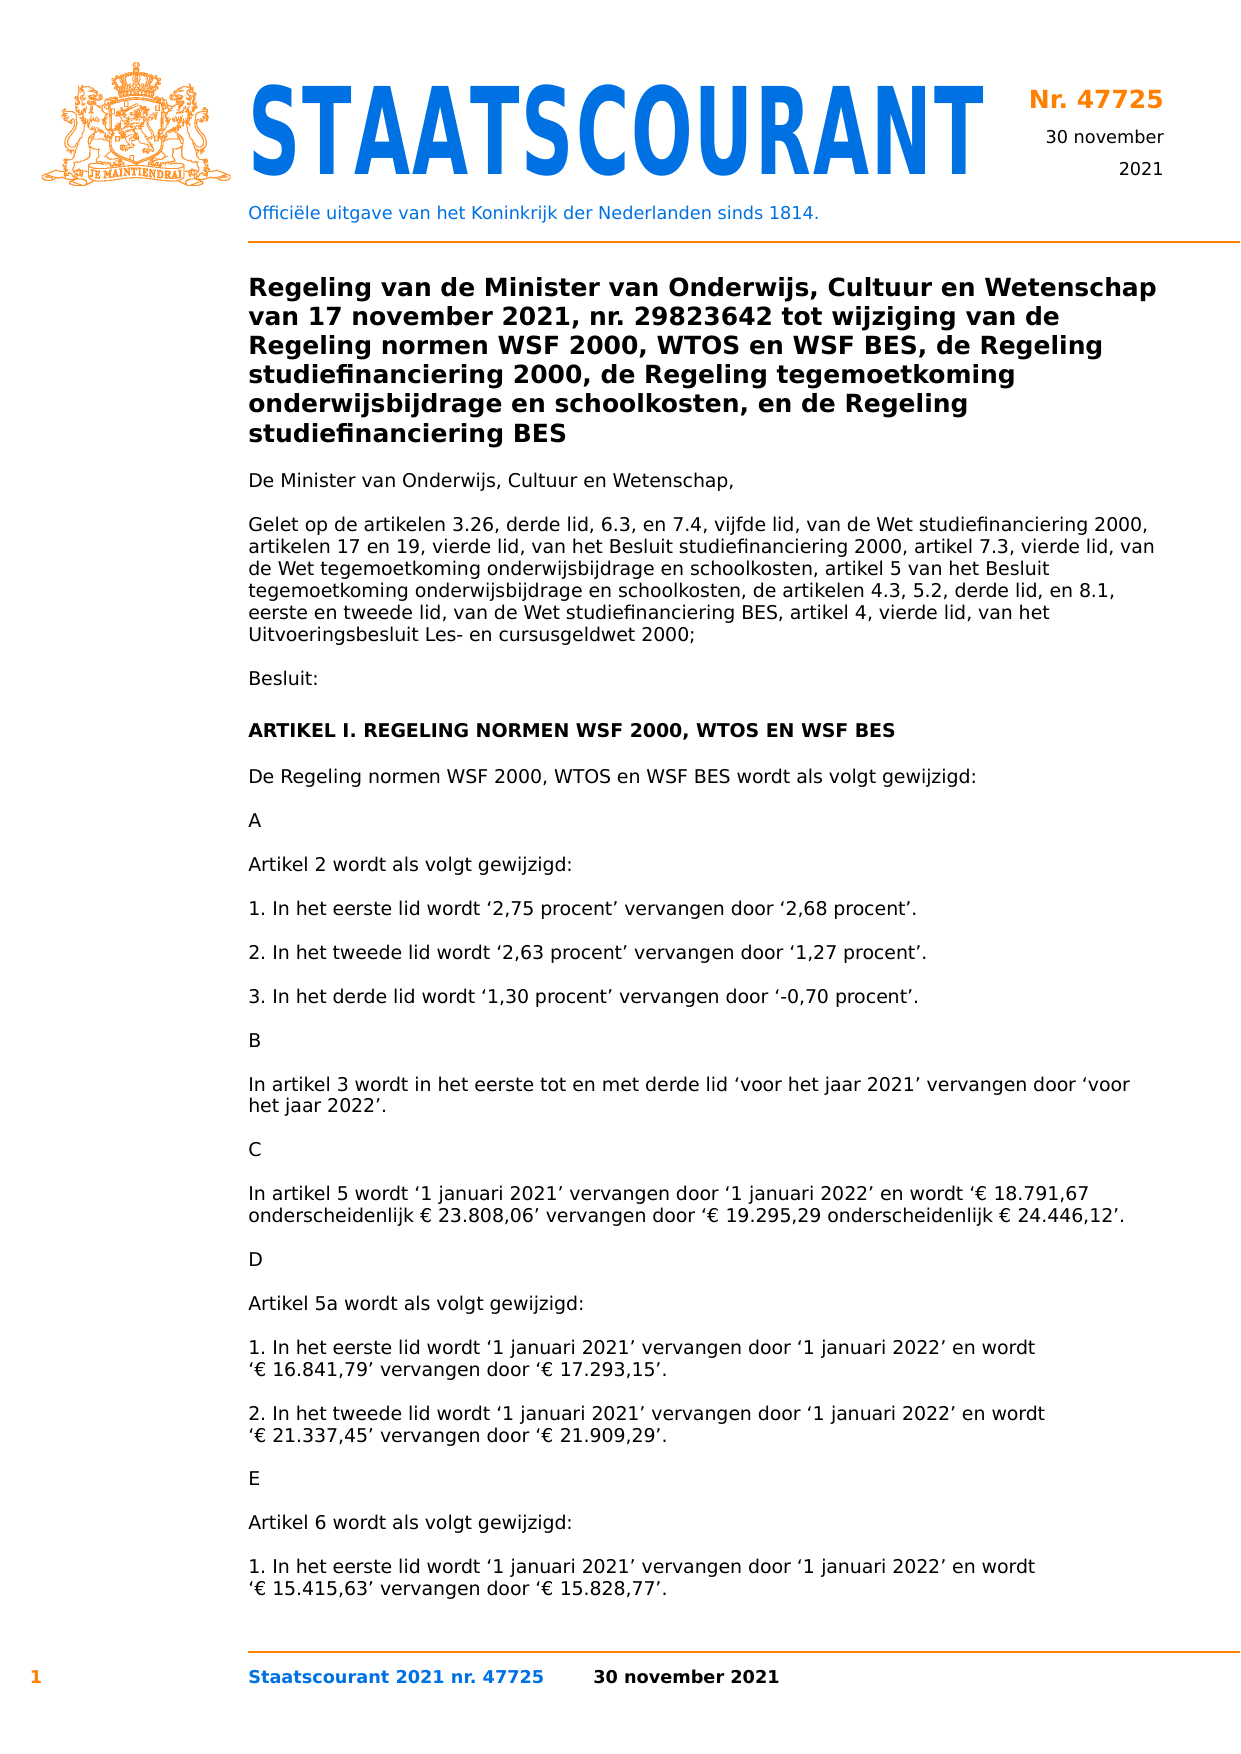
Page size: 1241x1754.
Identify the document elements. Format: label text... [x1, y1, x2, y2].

text 2. In het tweede lid wordt ‘1 januari 2021’ vervangen door ‘1 januari 2022’ en wordt ‘€ 21.337,45’ vervangen door ‘€ 21.909,29’. [248, 1402, 1163, 1446]
text De Regeling normen WSF 2000, WTOS en WSF BES wordt als volgt gewijzigd: [248, 766, 1163, 788]
table_header STAATSCOURANT [248, 62, 998, 203]
table_header [25, 62, 248, 241]
table_cell 2021 [998, 153, 1240, 203]
text Artikel 6 wordt als volgt gewijzigd: [248, 1512, 1163, 1534]
subtitle ARTIKEL I. REGELING NORMEN WSF 2000, WTOS EN WSF BES [248, 719, 1163, 741]
text Artikel 5a wordt als volgt gewijzigd: [248, 1293, 1163, 1315]
text De Minister van Onderwijs, Cultuur en Wetenschap, [248, 470, 1163, 492]
text Besluit: [248, 667, 1163, 689]
table_header Nr. 47725 [998, 62, 1240, 121]
table_cell 30 november [998, 121, 1240, 153]
text B [248, 1029, 1163, 1052]
text In artikel 5 wordt ‘1 januari 2021’ vervangen door ‘1 januari 2022’ en wordt ‘€ 18.791,67 onderscheidenlijk € 23.808,06’ vervangen door ‘€ 19.295,29 onderscheidenlijk € 24.446,12’. [248, 1183, 1163, 1227]
text Artikel 2 wordt als volgt gewijzigd: [248, 854, 1163, 876]
text In artikel 3 wordt in het eerste tot en met derde lid ‘voor het jaar 2021’ vervangen door ‘voor het jaar 2022’. [248, 1073, 1163, 1117]
text D [248, 1249, 1163, 1271]
text E [248, 1468, 1163, 1490]
subtitle Regeling van de Minister van Onderwijs, Cultuur en Wetenschap van 17 november 2021, nr. 29823642 tot wijziging van de Regeling normen WSF 2000, WTOS en WSF BES, de Regeling studiefinanciering 2000, de Regeling tegemoetkoming onderwijsbijdrage en schoolkosten, en de Regeling studiefinanciering BES [248, 273, 1163, 448]
text A [248, 810, 1163, 832]
table_cell Officiële uitgave van het Koninkrijk der Nederlanden sinds 1814. [248, 203, 1240, 241]
text 3. In het derde lid wordt ‘1,30 procent’ vervangen door ‘-0,70 procent’. [248, 986, 1163, 1008]
text 2. In het tweede lid wordt ‘2,63 procent’ vervangen door ‘1,27 procent’. [248, 942, 1163, 964]
text 1. In het eerste lid wordt ‘2,75 procent’ vervangen door ‘2,68 procent’. [248, 898, 1163, 920]
picture [41, 62, 231, 186]
text C [248, 1139, 1163, 1161]
text Gelet op de artikelen 3.26, derde lid, 6.3, en 7.4, vijfde lid, van de Wet studiefinanciering 2000, artikelen 17 en 19, vierde lid, van het Besluit studiefinanciering 2000, artikel 7.3, vierde lid, van de Wet tegemoetkoming onderwijsbijdrage en schoolkosten, artikel 5 van het Besluit tegemoetkoming onderwijsbijdrage en schoolkosten, de artikelen 4.3, 5.2, derde lid, en 8.1, eerste en tweede lid, van de Wet studiefinanciering BES, artikel 4, vierde lid, van het Uitvoeringsbesluit Les- en cursusgeldwet 2000; [248, 514, 1163, 646]
text 1. In het eerste lid wordt ‘1 januari 2021’ vervangen door ‘1 januari 2022’ en wordt ‘€ 15.415,63’ vervangen door ‘€ 15.828,77’. [248, 1556, 1163, 1600]
text 1. In het eerste lid wordt ‘1 januari 2021’ vervangen door ‘1 januari 2022’ en wordt ‘€ 16.841,79’ vervangen door ‘€ 17.293,15’. [248, 1337, 1163, 1381]
